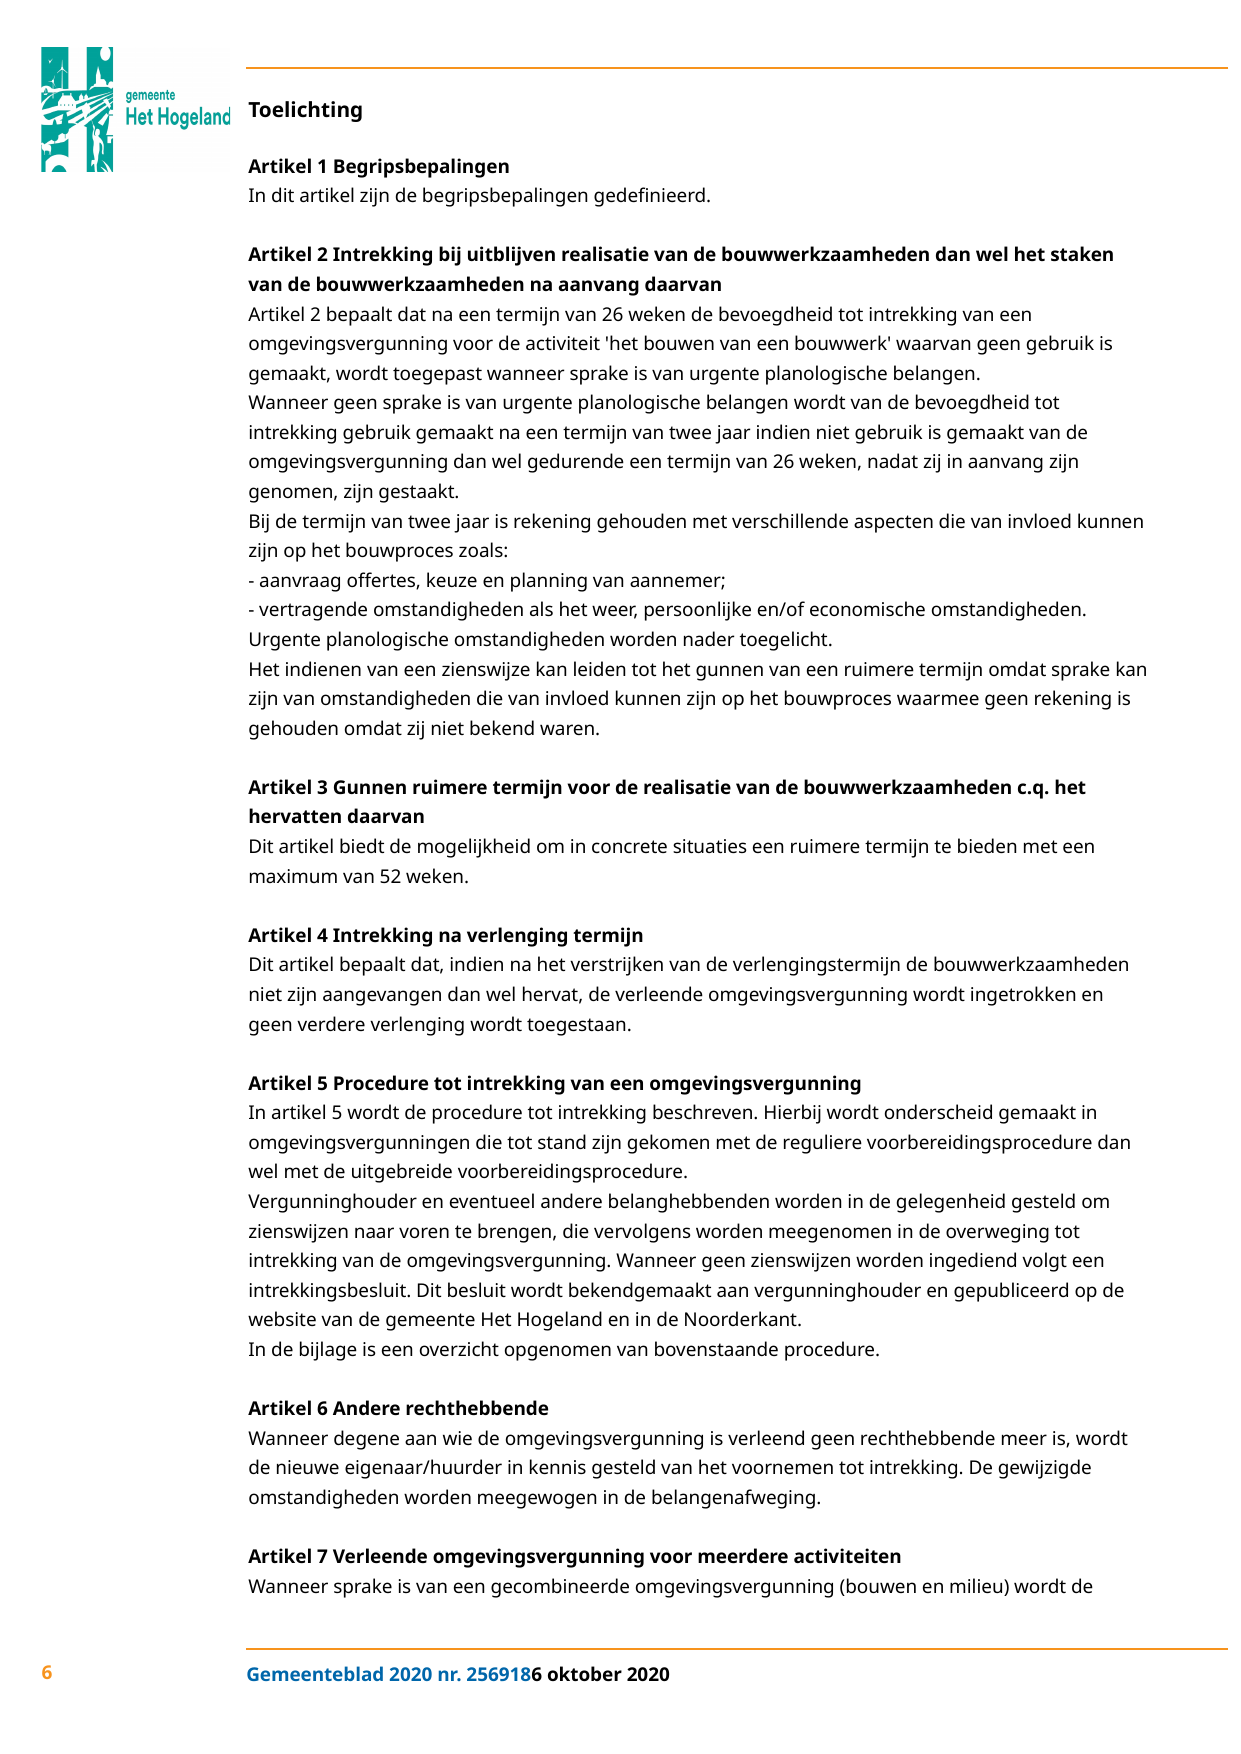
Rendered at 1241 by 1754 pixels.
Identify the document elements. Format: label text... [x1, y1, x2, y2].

text In artikel 5 wordt de procedure tot intrekking beschreven. Hierbij wordt onderscheid gemaakt in omgevingsvergunningen die tot stand zijn gekomen met de reguliere voorbereidingsprocedure dan wel met de uitgebreide voorbereidingsprocedure. [248, 1099, 1152, 1184]
text Artikel 1 Begripsbepalingen [248, 153, 1152, 179]
text Urgente planologische omstandigheden worden nader toegelicht. [248, 626, 1152, 652]
text Artikel 4 Intrekking na verlenging termijn [248, 922, 1152, 948]
text Artikel 7 Verleende omgevingsvergunning voor meerdere activiteiten [248, 1543, 1152, 1569]
text Toelichting [248, 95, 1152, 123]
text - vertragende omstandigheden als het weer, persoonlijke en/of economische omstandigheden. [248, 597, 1152, 622]
text Wanneer degene aan wie de omgevingsvergunning is verleend geen rechthebbende meer is, wordt de nieuwe eigenaar/huurder in kennis gesteld van het voornemen tot intrekking. De gewijzigde omstandigheden worden meegewogen in de belangenafweging. [248, 1425, 1152, 1510]
text In dit artikel zijn de begripsbepalingen gedefinieerd. [248, 182, 1152, 208]
text Artikel 5 Procedure tot intrekking van een omgevingsvergunning [248, 1070, 1152, 1096]
text Artikel 3 Gunnen ruimere termijn voor de realisatie van de bouwwerkzaamheden c.q. het hervatten daarvan [248, 774, 1152, 829]
text Wanneer geen sprake is van urgente planologische belangen wordt van de bevoegdheid tot intrekking gebruik gemaakt na een termijn van twee jaar indien niet gebruik is gemaakt van de omgevingsvergunning dan wel gedurende een termijn van 26 weken, nadat zij in aanvang zijn genomen, zijn gestaakt. [248, 389, 1152, 504]
text In de bijlage is een overzicht opgenomen van bovenstaande procedure. [248, 1336, 1152, 1362]
text Vergunninghouder en eventueel andere belanghebbenden worden in de gelegenheid gesteld om zienswijzen naar voren te brengen, die vervolgens worden meegenomen in de overweging tot intrekking van de omgevingsvergunning. Wanneer geen zienswijzen worden ingediend volgt een intrekkingsbesluit. Dit besluit wordt bekendgemaakt aan vergunninghouder en gepubliceerd op de website van de gemeente Het Hogeland en in de Noorderkant. [248, 1188, 1152, 1332]
text - aanvraag offertes, keuze en planning van aannemer; [248, 567, 1152, 593]
text Dit artikel bepaalt dat, indien na het verstrijken van de verlengingstermijn de bouwwerkzaamheden niet zijn aangevangen dan wel hervat, de verleende omgevingsvergunning wordt ingetrokken en geen verdere verlenging wordt toegestaan. [248, 952, 1152, 1037]
text Artikel 6 Andere rechthebbende [248, 1395, 1152, 1421]
text Wanneer sprake is van een gecombineerde omgevingsvergunning (bouwen en milieu) wordt de [248, 1573, 1152, 1599]
text Artikel 2 Intrekking bij uitblijven realisatie van de bouwwerkzaamheden dan wel het staken van de bouwwerkzaamheden na aanvang daarvan [248, 242, 1152, 297]
text Bij de termijn van twee jaar is rekening gehouden met verschillende aspecten die van invloed kunnen zijn op het bouwproces zoals: [248, 508, 1152, 563]
picture [41, 47, 231, 172]
text Artikel 2 bepaalt dat na een termijn van 26 weken de bevoegdheid tot intrekking van een omgevingsvergunning voor de activiteit 'het bouwen van een bouwwerk' waarvan geen gebruik is gemaakt, wordt toegepast wanneer sprake is van urgente planologische belangen. [248, 301, 1152, 386]
text Dit artikel biedt de mogelijkheid om in concrete situaties een ruimere termijn te bieden met een maximum van 52 weken. [248, 833, 1152, 889]
text Het indienen van een zienswijze kan leiden tot het gunnen van een ruimere termijn omdat sprake kan zijn van omstandigheden die van invloed kunnen zijn op het bouwproces waarmee geen rekening is gehouden omdat zij niet bekend waren. [248, 656, 1152, 741]
